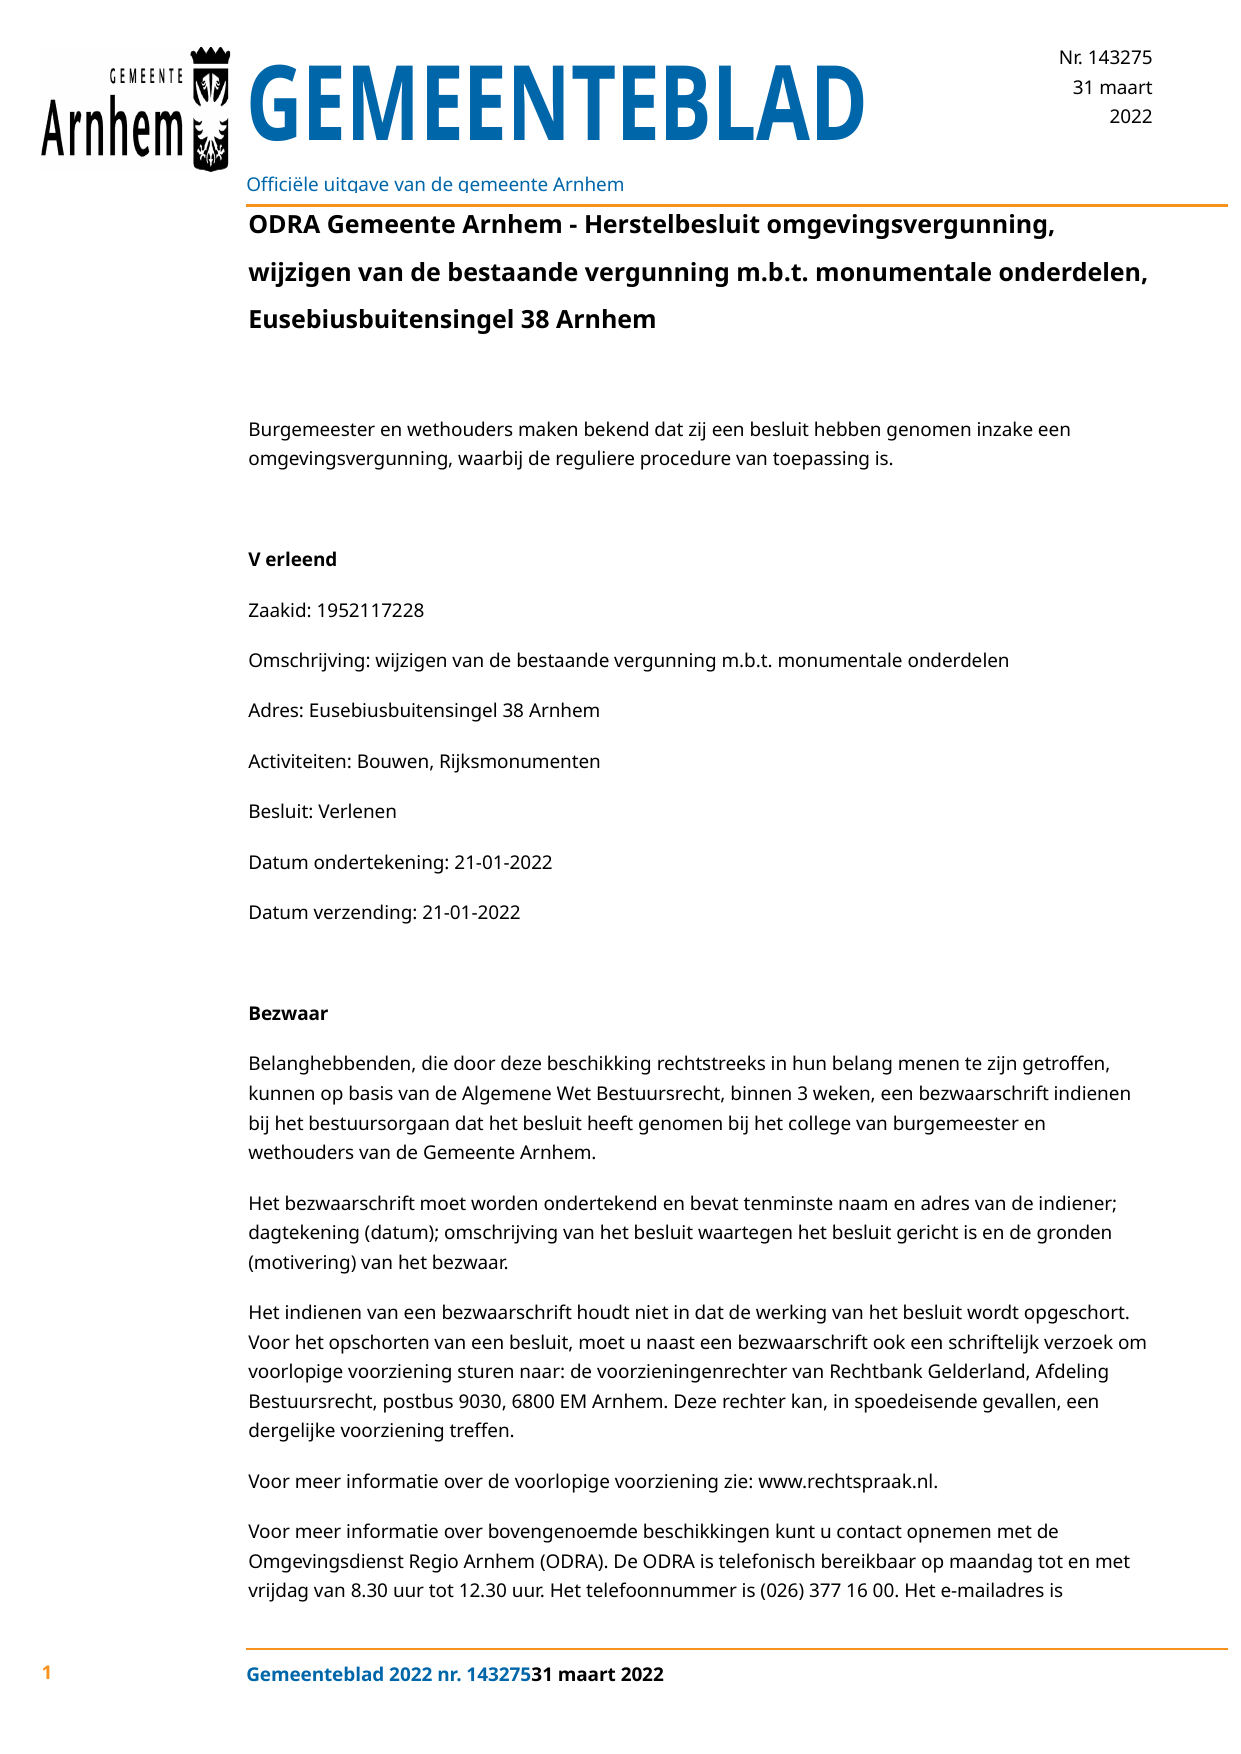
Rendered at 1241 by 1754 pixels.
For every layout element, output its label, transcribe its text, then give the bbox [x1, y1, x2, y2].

text Burgemeester en wethouders maken bekend dat zij een besluit hebben genomen inzake een omgevingsvergunning, waarbij de reguliere procedure van toepassing is. [248, 416, 1152, 471]
text Het indienen van een bezwaarschrift houdt niet in dat de werking van het besluit wordt opgeschort. Voor het opschorten van een besluit, moet u naast een bezwaarschrift ook een schriftelijk verzoek om voorlopige voorziening sturen naar: de voorzieningenrechter van Rechtbank Gelderland, Afdeling Bestuursrecht, postbus 9030, 6800 EM Arnhem. Deze rechter kan, in spoedeisende gevallen, een dergelijke voorziening treffen. [248, 1299, 1152, 1443]
text Voor meer informatie over bovengenoemde beschikkingen kunt u contact opnemen met de Omgevingsdienst Regio Arnhem (ODRA). De ODRA is telefonisch bereikbaar op maandag tot en met vrijdag van 8.30 uur tot 12.30 uur. Het telefoonnummer is (026) 377 16 00. Het e-mailadres is [248, 1518, 1152, 1603]
text Adres: Eusebiusbuitensingel 38 Arnhem [248, 698, 1152, 723]
text Belanghebbenden, die door deze beschikking rechtstreeks in hun belang menen te zijn getroffen, kunnen op basis van de Algemene Wet Bestuursrecht, binnen 3 weken, een bezwaarschrift indienen bij het bestuursorgaan dat het besluit heeft genomen bij het college van burgemeester en wethouders van de Gemeente Arnhem. [248, 1051, 1152, 1165]
picture [41, 47, 231, 172]
text V erleend [248, 546, 1152, 572]
text Datum ondertekening: 21-01-2022 [248, 849, 1152, 874]
text Besluit: Verlenen [248, 798, 1152, 824]
text Bezwaar [248, 1000, 1152, 1026]
text Zaakid: 1952117228 [248, 597, 1152, 622]
text ODRA Gemeente Arnhem - Herstelbesluit omgevingsvergunning, wijzigen van de bestaande vergunning m.b.t. monumentale onderdelen, Eusebiusbuitensingel 38 Arnhem [248, 207, 1152, 336]
text Voor meer informatie over de voorlopige voorziening zie: www.rechtspraak.nl. [248, 1468, 1152, 1494]
text Omschrijving: wijzigen van de bestaande vergunning m.b.t. monumentale onderdelen [248, 647, 1152, 673]
text Activiteiten: Bouwen, Rijksmonumenten [248, 748, 1152, 774]
text Datum verzending: 21-01-2022 [248, 899, 1152, 925]
text Het bezwaarschrift moet worden ondertekend en bevat tenminste naam en adres van de indiener; dagtekening (datum); omschrijving van het besluit waartegen het besluit gericht is en de gronden (motivering) van het bezwaar. [248, 1190, 1152, 1274]
